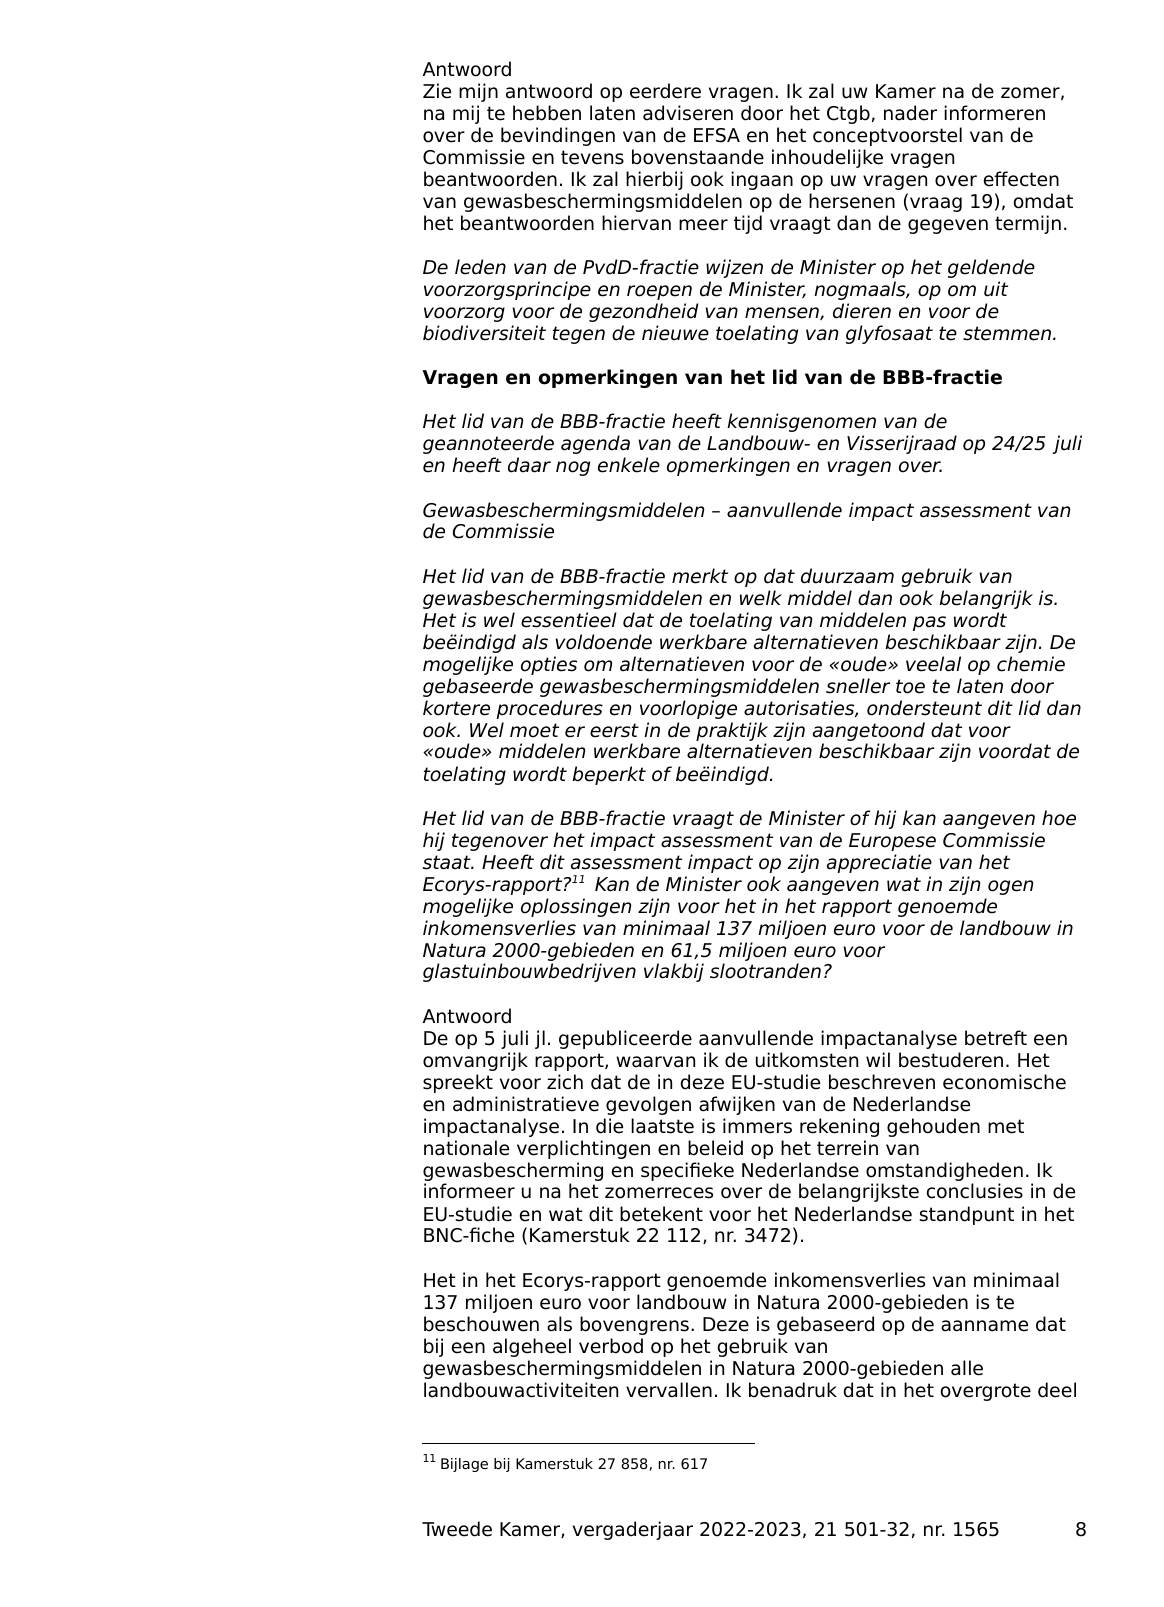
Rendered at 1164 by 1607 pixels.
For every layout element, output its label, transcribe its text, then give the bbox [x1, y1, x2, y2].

text Antwoord [422, 59, 1087, 81]
text Zie mijn antwoord op eerdere vragen. Ik zal uw Kamer na de zomer, na mij te hebben laten adviseren door het Ctgb, nader informeren over de bevindingen van de EFSA en het conceptvoorstel van de Commissie en tevens bovenstaande inhoudelijke vragen beantwoorden. Ik zal hierbij ook ingaan op uw vragen over effecten van gewasbeschermingsmiddelen op de hersenen (vraag 19), omdat het beantwoorden hiervan meer tijd vraagt dan de gegeven termijn. [422, 81, 1087, 235]
text De leden van de PvdD-fractie wijzen de Minister op het geldende voorzorgsprincipe en roepen de Minister, nogmaals, op om uit voorzorg voor de gezondheid van mensen, dieren en voor de biodiversiteit tegen de nieuwe toelating van glyfosaat te stemmen. [422, 257, 1087, 345]
text Bijlage bij Kamerstuk 27 858, nr. 617 [422, 1452, 1087, 1474]
subtitle Vragen en opmerkingen van het lid van de BBB-fractie [422, 367, 1087, 389]
text De op 5 juli jl. gepubliceerde aanvullende impactanalyse betreft een omvangrijk rapport, waarvan ik de uitkomsten wil bestuderen. Het spreekt voor zich dat de in deze EU-studie beschreven economische en administratieve gevolgen afwijken van de Nederlandse impactanalyse. In die laatste is immers rekening gehouden met nationale verplichtingen en beleid op het terrein van gewasbescherming en specifieke Nederlandse omstandigheden. Ik informeer u na het zomerreces over de belangrijkste conclusies in de EU-studie en wat dit betekent voor het Nederlandse standpunt in het BNC-fiche (Kamerstuk 22 112, nr. 3472). [422, 1028, 1087, 1247]
text Het lid van de BBB-fractie heeft kennisgenomen van de geannoteerde agenda van de Landbouw- en Visserijraad op 24/25 juli en heeft daar nog enkele opmerkingen en vragen over. [422, 411, 1087, 477]
text Het lid van de BBB-fractie merkt op dat duurzaam gebruik van gewasbeschermingsmiddelen en welk middel dan ook belangrijk is. Het is wel essentieel dat de toelating van middelen pas wordt beëindigd als voldoende werkbare alternatieven beschikbaar zijn. De mogelijke opties om alternatieven voor de «oude» veelal op chemie gebaseerde gewasbeschermingsmiddelen sneller toe te laten door kortere procedures en voorlopige autorisaties, ondersteunt dit lid dan ook. Wel moet er eerst in de praktijk zijn aangetoond dat voor «oude» middelen werkbare alternatieven beschikbaar zijn voordat de toelating wordt beperkt of beëindigd. [422, 566, 1087, 785]
text Het lid van de BBB-fractie vraagt de Minister of hij kan aangeven hoe hij tegenover het impact assessment van de Europese Commissie staat. Heeft dit assessment impact op zijn appreciatie van het Ecorys-rapport? Kan de Minister ook aangeven wat in zijn ogen mogelijke oplossingen zijn voor het in het rapport genoemde inkomensverlies van minimaal 137 miljoen euro voor de landbouw in Natura 2000-gebieden en 61,5 miljoen euro voor glastuinbouwbedrijven vlakbij slootranden? [422, 808, 1087, 983]
text Het in het Ecorys-rapport genoemde inkomensverlies van minimaal 137 miljoen euro voor landbouw in Natura 2000-gebieden is te beschouwen als bovengrens. Deze is gebaseerd op de aanname dat bij een algeheel verbod op het gebruik van gewasbeschermingsmiddelen in Natura 2000-gebieden alle landbouwactiviteiten vervallen. Ik benadruk dat in het overgrote deel [422, 1269, 1087, 1401]
subtitle Gewasbeschermingsmiddelen – aanvullende impact assessment van de Commissie [422, 499, 1087, 543]
text Antwoord [422, 1006, 1087, 1028]
